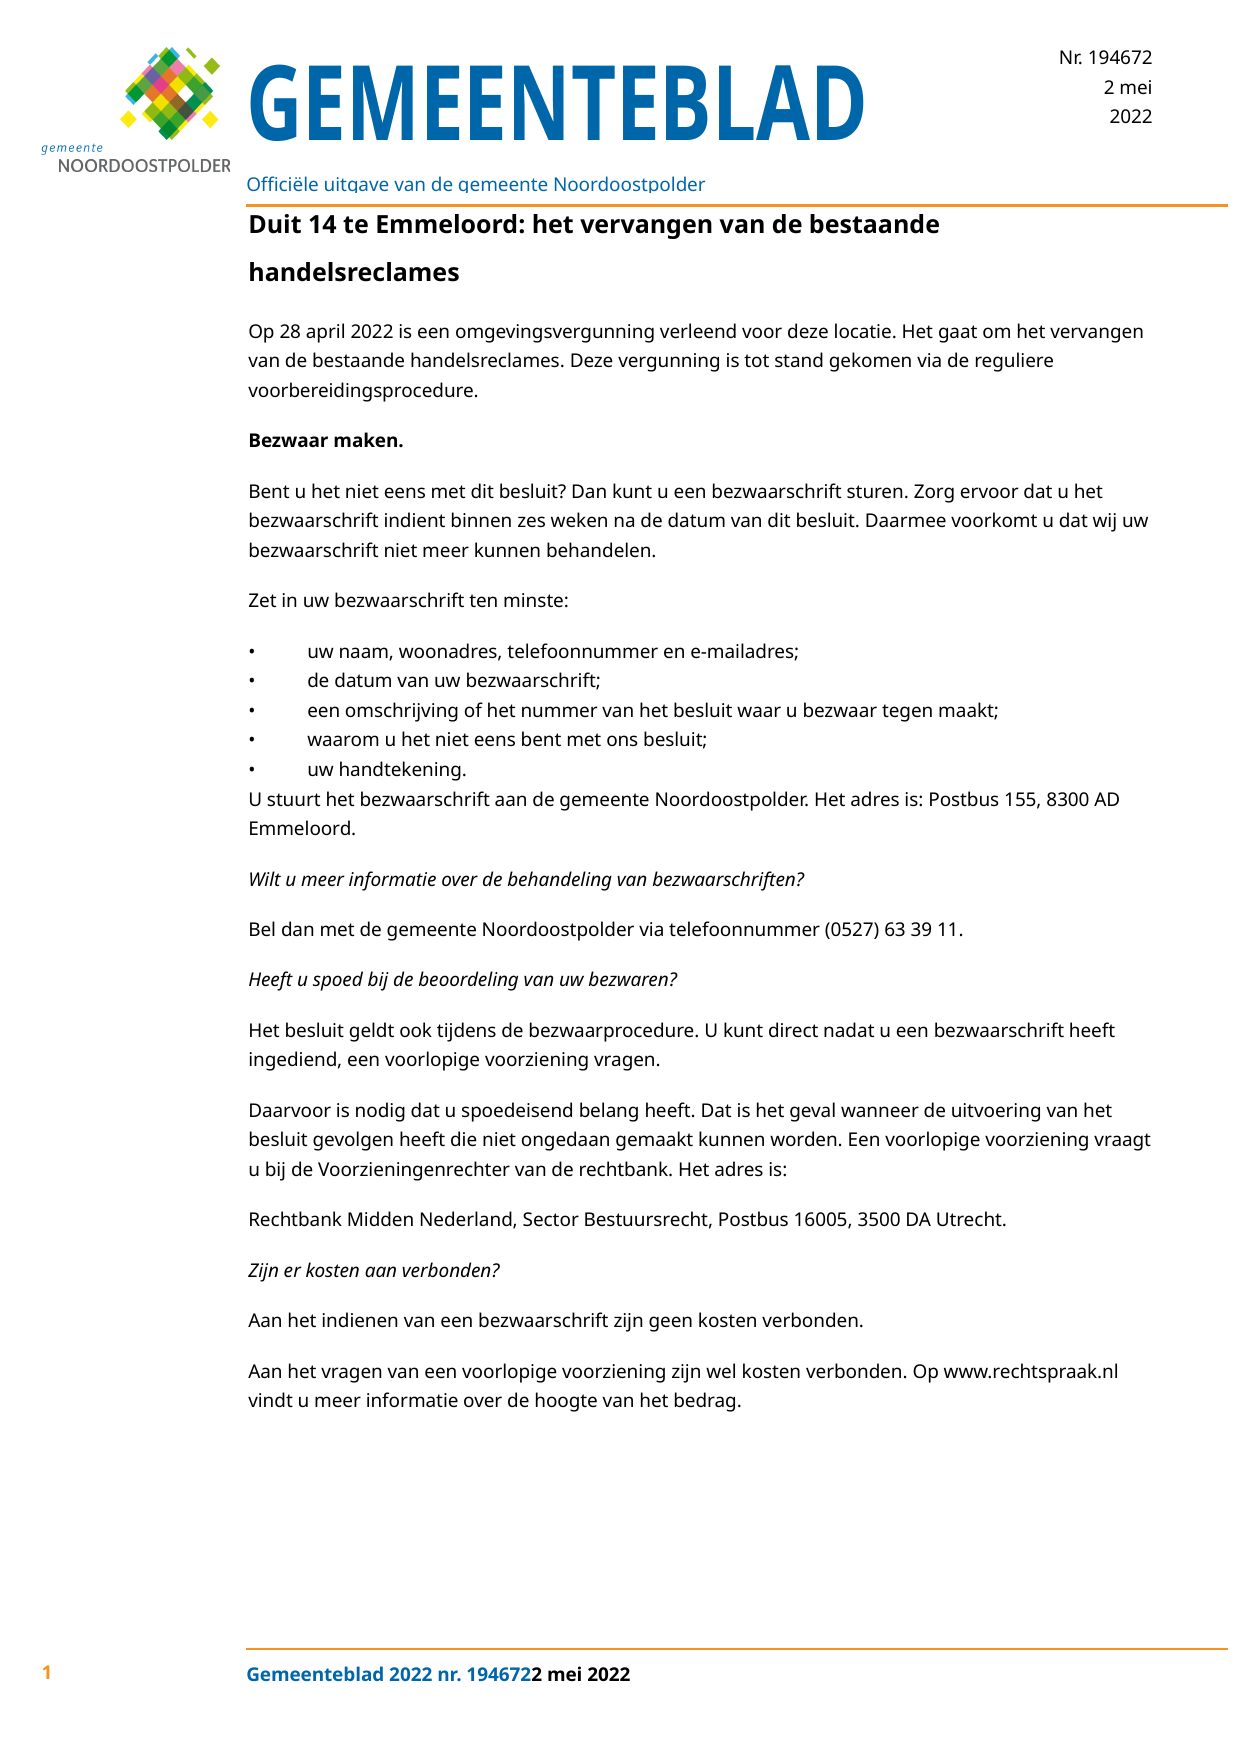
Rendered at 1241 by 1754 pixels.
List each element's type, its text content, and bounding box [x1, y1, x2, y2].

text Aan het vragen van een voorlopige voorziening zijn wel kosten verbonden. Op www.rechtspraak.nl vindt u meer informatie over de hoogte van het bedrag. [248, 1358, 1152, 1413]
text Rechtbank Midden Nederland, Sector Bestuursrecht, Postbus 16005, 3500 DA Utrecht. [248, 1207, 1152, 1232]
list een omschrijving of het nummer van het besluit waar u bezwaar tegen maakt; [248, 697, 1152, 723]
list uw handtekening. [248, 756, 1152, 782]
text Wilt u meer informatie over de behandeling van bezwaarschriften? [248, 866, 1152, 892]
text Zijn er kosten aan verbonden? [248, 1257, 1152, 1283]
text Bent u het niet eens met dit besluit? Dan kunt u een bezwaarschrift sturen. Zorg ervoor dat u het bezwaarschrift indient binnen zes weken na de datum van dit besluit. Daarmee voorkomt u dat wij uw bezwaarschrift niet meer kunnen behandelen. [248, 478, 1152, 563]
text U stuurt het bezwaarschrift aan de gemeente Noordoostpolder. Het adres is: Postbus 155, 8300 AD Emmeloord. [248, 786, 1152, 841]
list uw naam, woonadres, telefoonnummer en e-mailadres; [248, 638, 1152, 664]
list de datum van uw bezwaarschrift; [248, 667, 1152, 693]
text Zet in uw bezwaarschrift ten minste: [248, 587, 1152, 613]
text Daarvoor is nodig dat u spoedeisend belang heeft. Dat is het geval wanneer de uitvoering van het besluit gevolgen heeft die niet ongedaan gemaakt kunnen worden. Een voorlopige voorziening vraagt u bij de Voorzieningenrechter van de rechtbank. Het adres is: [248, 1097, 1152, 1182]
text Op 28 april 2022 is een omgevingsvergunning verleend voor deze locatie. Het gaat om het vervangen van de bestaande handelsreclames. Deze vergunning is tot stand gekomen via de reguliere voorbereidingsprocedure. [248, 318, 1152, 403]
text Bel dan met de gemeente Noordoostpolder via telefoonnummer (0527) 63 39 11. [248, 916, 1152, 942]
picture [41, 47, 231, 172]
text Duit 14 te Emmeloord: het vervangen van de bestaande handelsreclames [248, 207, 1152, 288]
list waarom u het niet eens bent met ons besluit; [248, 727, 1152, 752]
text Heeft u spoed bij de beoordeling van uw bezwaren? [248, 967, 1152, 992]
text Aan het indienen van een bezwaarschrift zijn geen kosten verbonden. [248, 1307, 1152, 1333]
text Bezwaar maken. [248, 427, 1152, 453]
text Het besluit geldt ook tijdens de bezwaarprocedure. U kunt direct nadat u een bezwaarschrift heeft ingediend, een voorlopige voorziening vragen. [248, 1017, 1152, 1072]
